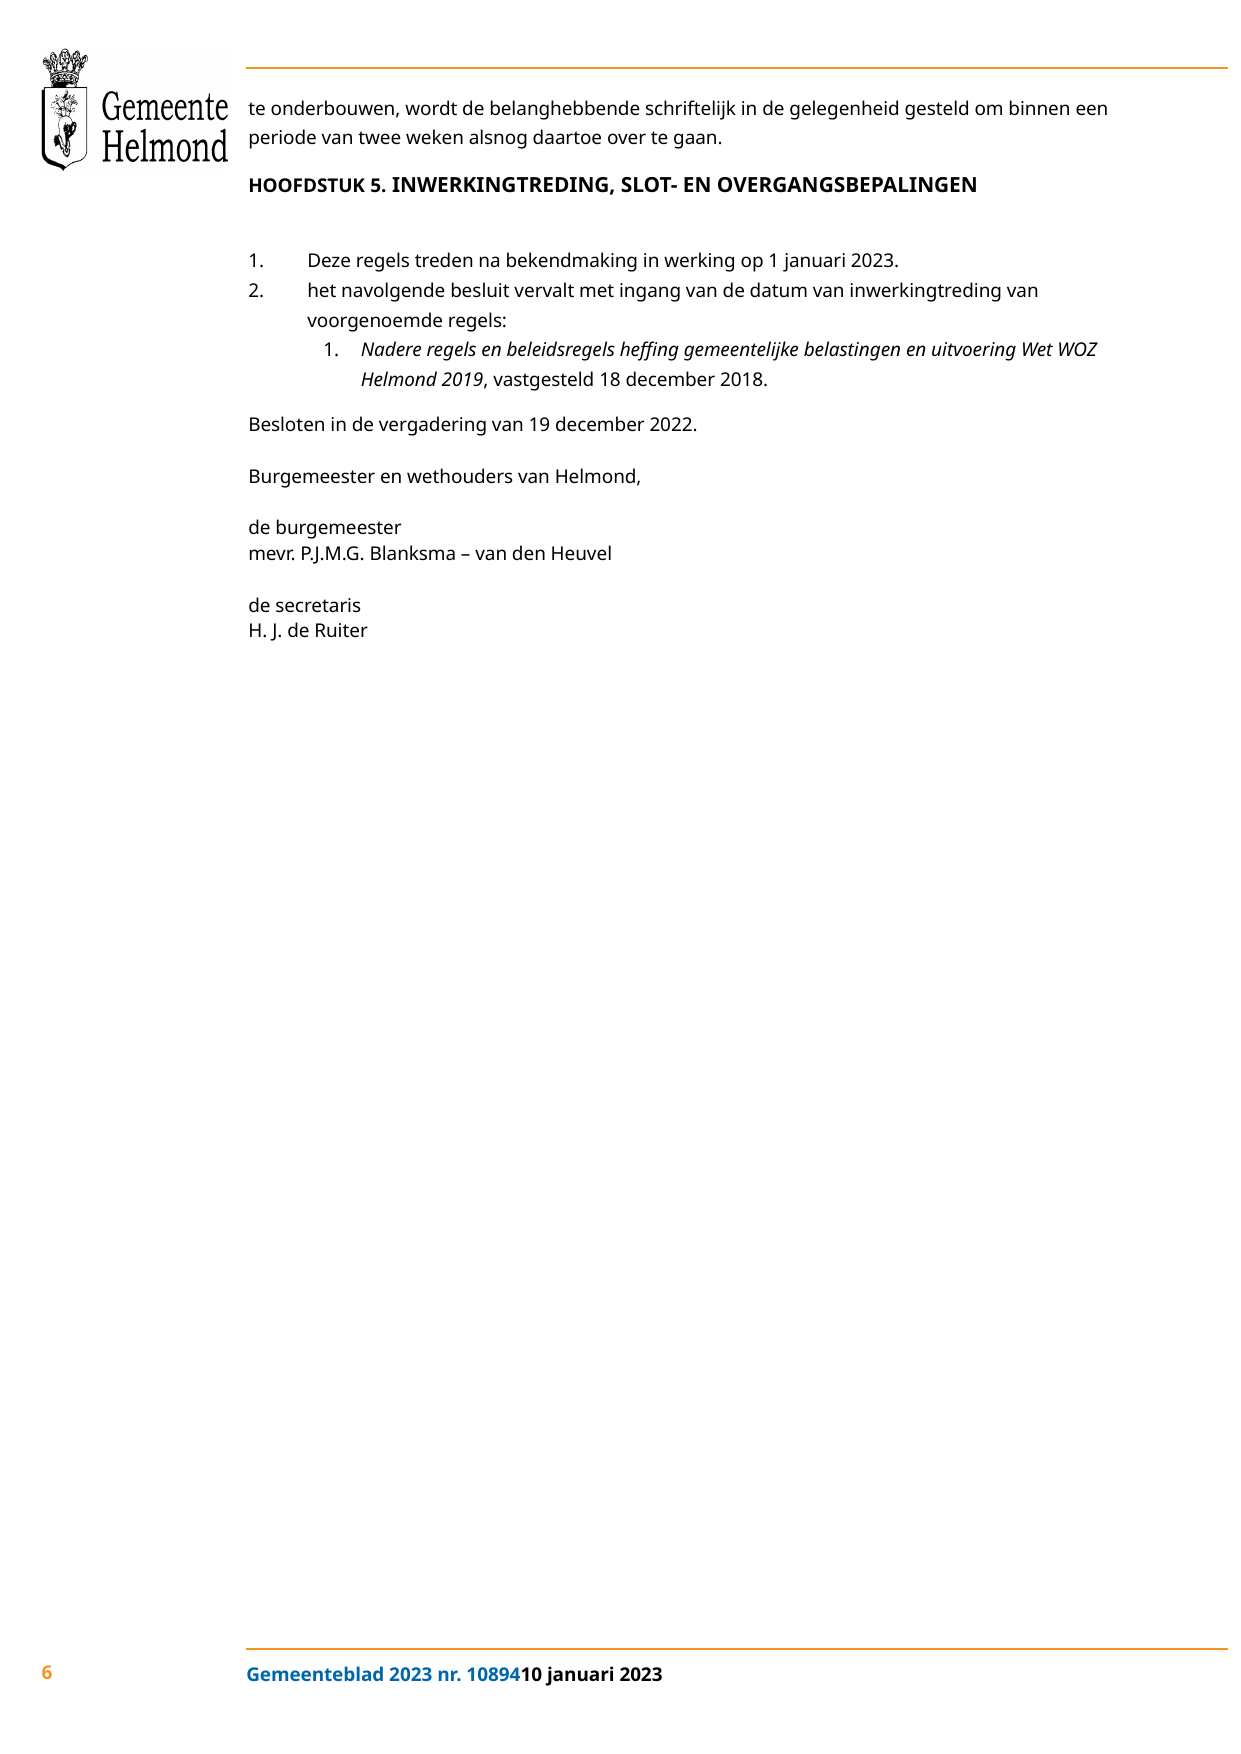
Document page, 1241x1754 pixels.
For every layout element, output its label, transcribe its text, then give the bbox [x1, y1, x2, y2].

text HOOFDSTUK 5. INWERKINGTREDING, SLOT- EN OVERGANGSBEPALINGEN [248, 170, 1152, 198]
text de secretaris [248, 592, 1152, 617]
list Deze regels treden na bekendmaking in werking op 1 januari 2023. [248, 248, 1152, 273]
text mevr. P.J.M.G. Blanksma – van den Heuvel [248, 540, 1152, 566]
list het navolgende besluit vervalt met ingang van de datum van inwerkingtreding van voorgenoemde regels: [248, 277, 1152, 333]
text Burgemeester en wethouders van Helmond, [248, 463, 1152, 489]
text H. J. de Ruiter [248, 617, 1152, 643]
text Besloten in de vergadering van 19 december 2022. [248, 412, 1152, 437]
text te onderbouwen, wordt de belanghebbende schriftelijk in de gelegenheid gesteld om binnen een periode van twee weken alsnog daartoe over te gaan. [248, 95, 1152, 150]
picture [41, 47, 231, 172]
list Nadere regels en beleidsregels heffing gemeentelijke belastingen en uitvoering Wet WOZ Helmond 2019, vastgesteld 18 december 2018. [323, 336, 1152, 392]
text de burgemeester [248, 514, 1152, 540]
